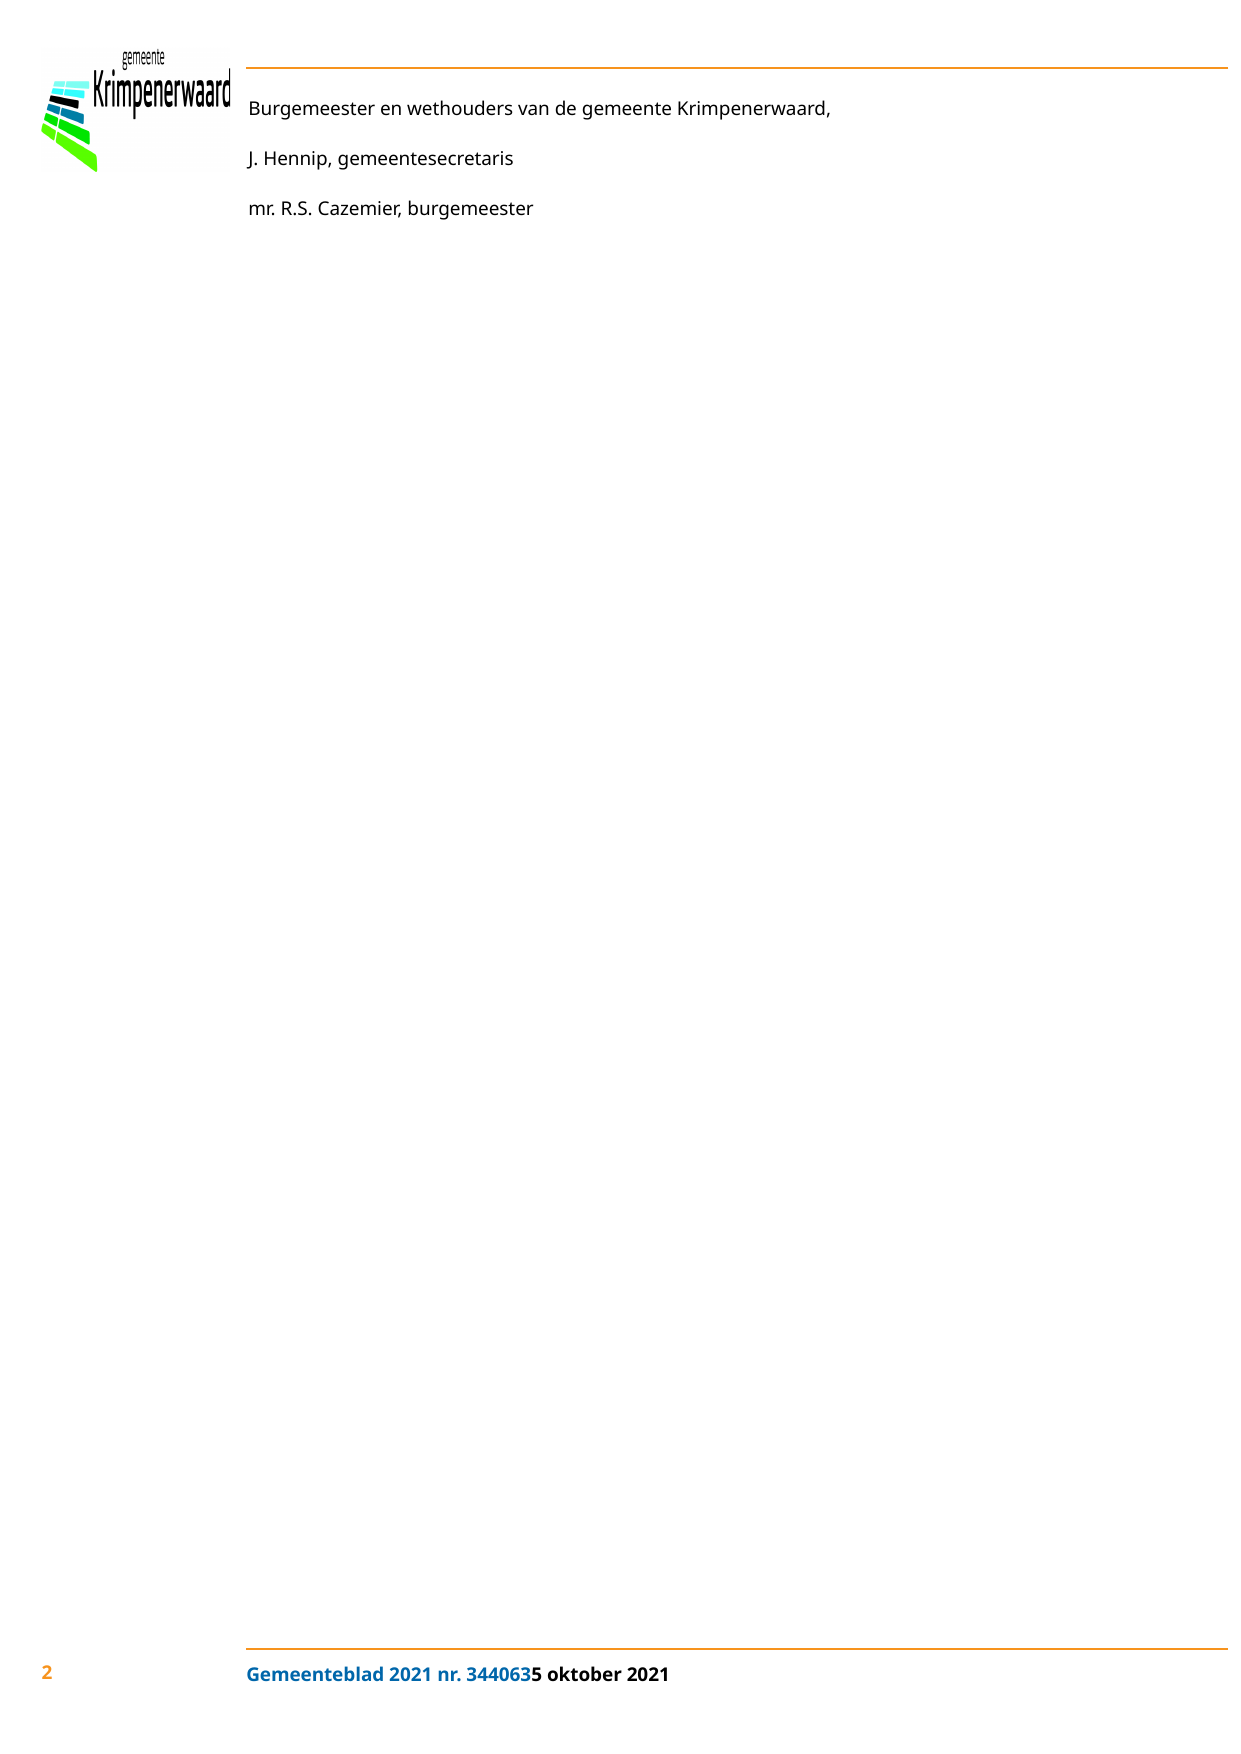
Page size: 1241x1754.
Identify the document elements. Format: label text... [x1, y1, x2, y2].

picture [41, 47, 231, 172]
text Burgemeester en wethouders van de gemeente Krimpenerwaard, [248, 95, 1152, 121]
text J. Hennip, gemeentesecretaris [248, 145, 1152, 171]
text mr. R.S. Cazemier, burgemeester [248, 196, 1152, 221]
